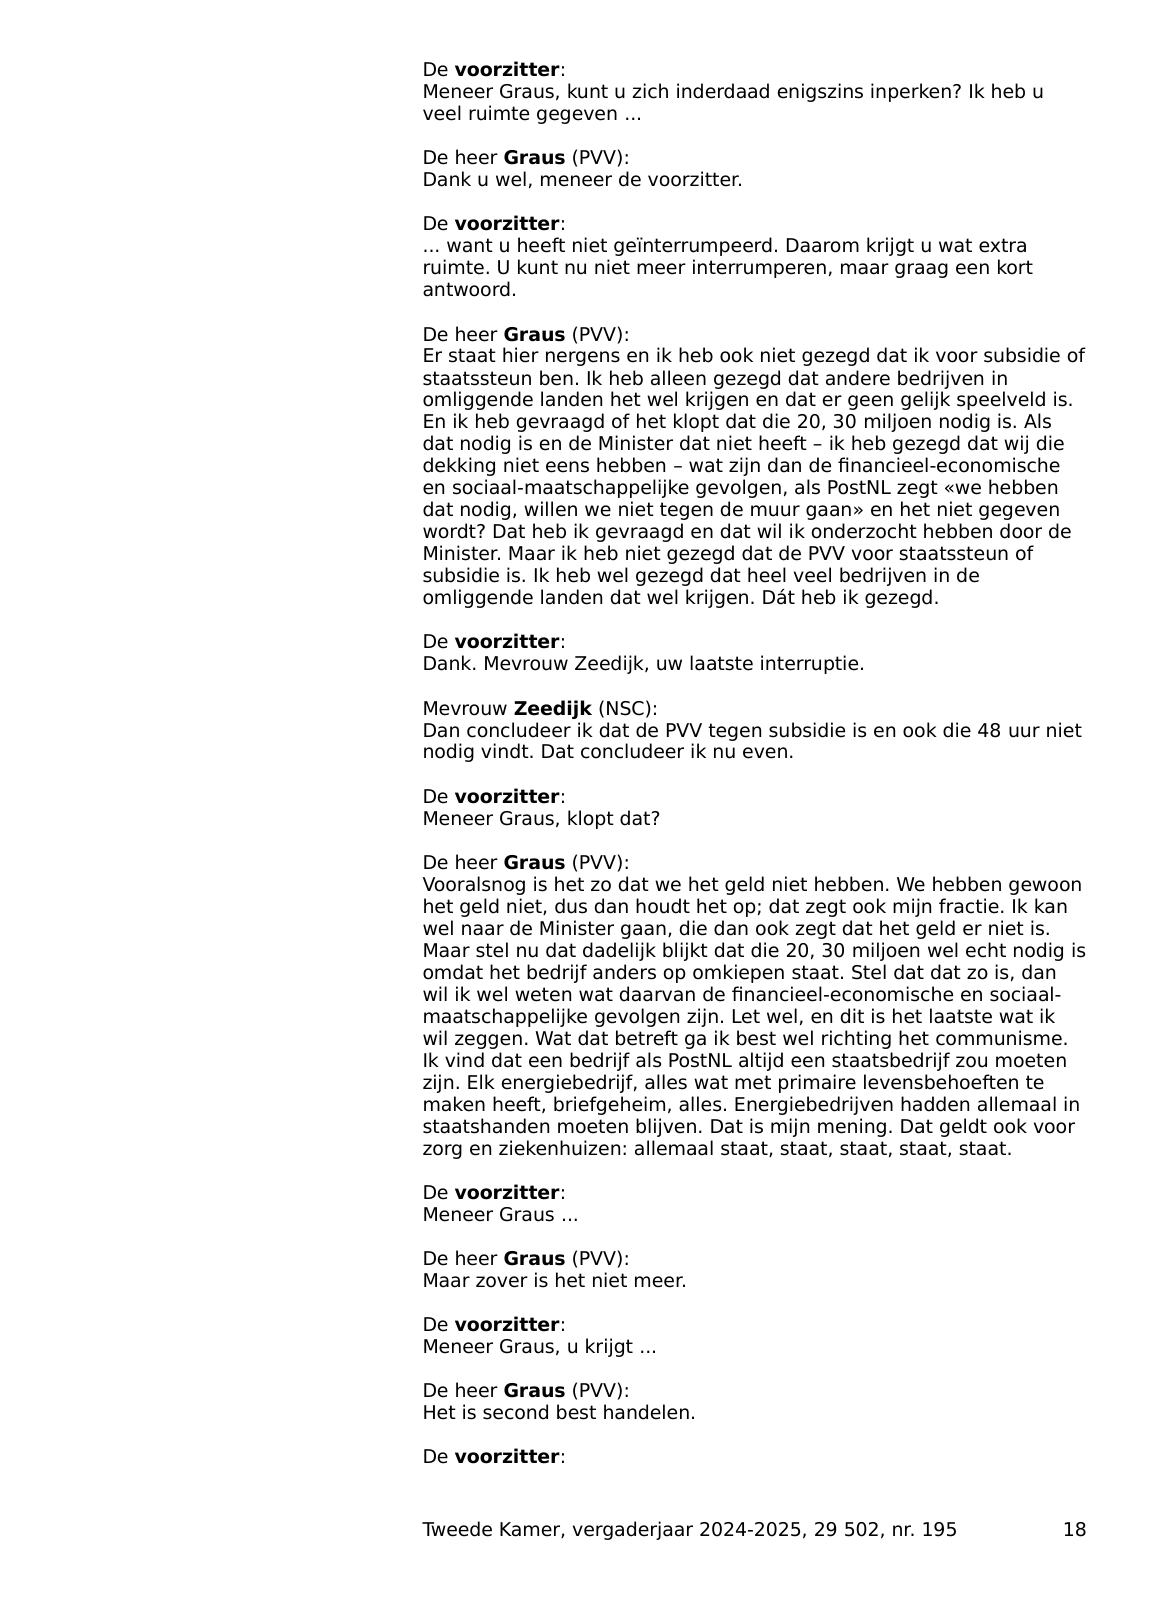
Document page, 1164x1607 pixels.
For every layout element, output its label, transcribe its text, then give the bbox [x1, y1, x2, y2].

text De voorzitter: [422, 213, 1087, 235]
text De voorzitter: [422, 631, 1087, 653]
text Maar zover is het niet meer. [422, 1270, 1087, 1292]
text Dan concludeer ik dat de PVV tegen subsidie is en ook die 48 uur niet nodig vindt. Dat concludeer ik nu even. [422, 719, 1087, 763]
text Het is second best handelen. [422, 1402, 1087, 1424]
text De heer Graus (PVV): [422, 323, 1087, 345]
text Er staat hier nergens en ik heb ook niet gezegd dat ik voor subsidie of staatssteun ben. Ik heb alleen gezegd dat andere bedrijven in omliggende landen het wel krijgen en dat er geen gelijk speelveld is. En ik heb gevraagd of het klopt dat die 20, 30 miljoen nodig is. Als dat nodig is en de Minister dat niet heeft – ik heb gezegd dat wij die dekking niet eens hebben – wat zijn dan de financieel-economische en sociaal-maatschappelijke gevolgen, als PostNL zegt «we hebben dat nodig, willen we niet tegen de muur gaan» en het niet gegeven wordt? Dat heb ik gevraagd en dat wil ik onderzocht hebben door de Minister. Maar ik heb niet gezegd dat de PVV voor staatssteun of subsidie is. Ik heb wel gezegd dat heel veel bedrijven in de omliggende landen dat wel krijgen. Dát heb ik gezegd. [422, 345, 1087, 609]
text De voorzitter: [422, 1314, 1087, 1336]
text Meneer Graus, kunt u zich inderdaad enigszins inperken? Ik heb u veel ruimte gegeven ... [422, 81, 1087, 125]
text ... want u heeft niet geïnterrumpeerd. Daarom krijgt u wat extra ruimte. U kunt nu niet meer interrumperen, maar graag een kort antwoord. [422, 235, 1087, 301]
text De voorzitter: [422, 786, 1087, 808]
text Meneer Graus, klopt dat? [422, 808, 1087, 829]
text De voorzitter: [422, 1446, 1087, 1468]
text Mevrouw Zeedijk (NSC): [422, 697, 1087, 719]
text De voorzitter: [422, 59, 1087, 81]
text De voorzitter: [422, 1182, 1087, 1204]
text Meneer Graus, u krijgt ... [422, 1336, 1087, 1358]
text Meneer Graus ... [422, 1204, 1087, 1226]
text De heer Graus (PVV): [422, 147, 1087, 169]
text Dank u wel, meneer de voorzitter. [422, 169, 1087, 191]
text Dank. Mevrouw Zeedijk, uw laatste interruptie. [422, 653, 1087, 675]
text De heer Graus (PVV): [422, 1248, 1087, 1270]
text De heer Graus (PVV): [422, 1380, 1087, 1402]
text Vooralsnog is het zo dat we het geld niet hebben. We hebben gewoon het geld niet, dus dan houdt het op; dat zegt ook mijn fractie. Ik kan wel naar de Minister gaan, die dan ook zegt dat het geld er niet is. Maar stel nu dat dadelijk blijkt dat die 20, 30 miljoen wel echt nodig is omdat het bedrijf anders op omkiepen staat. Stel dat dat zo is, dan wil ik wel weten wat daarvan de financieel-economische en sociaal-maatschappelijke gevolgen zijn. Let wel, en dit is het laatste wat ik wil zeggen. Wat dat betreft ga ik best wel richting het communisme. Ik vind dat een bedrijf als PostNL altijd een staatsbedrijf zou moeten zijn. Elk energiebedrijf, alles wat met primaire levensbehoeften te maken heeft, briefgeheim, alles. Energiebedrijven hadden allemaal in staatshanden moeten blijven. Dat is mijn mening. Dat geldt ook voor zorg en ziekenhuizen: allemaal staat, staat, staat, staat, staat. [422, 874, 1087, 1159]
text De heer Graus (PVV): [422, 852, 1087, 874]
